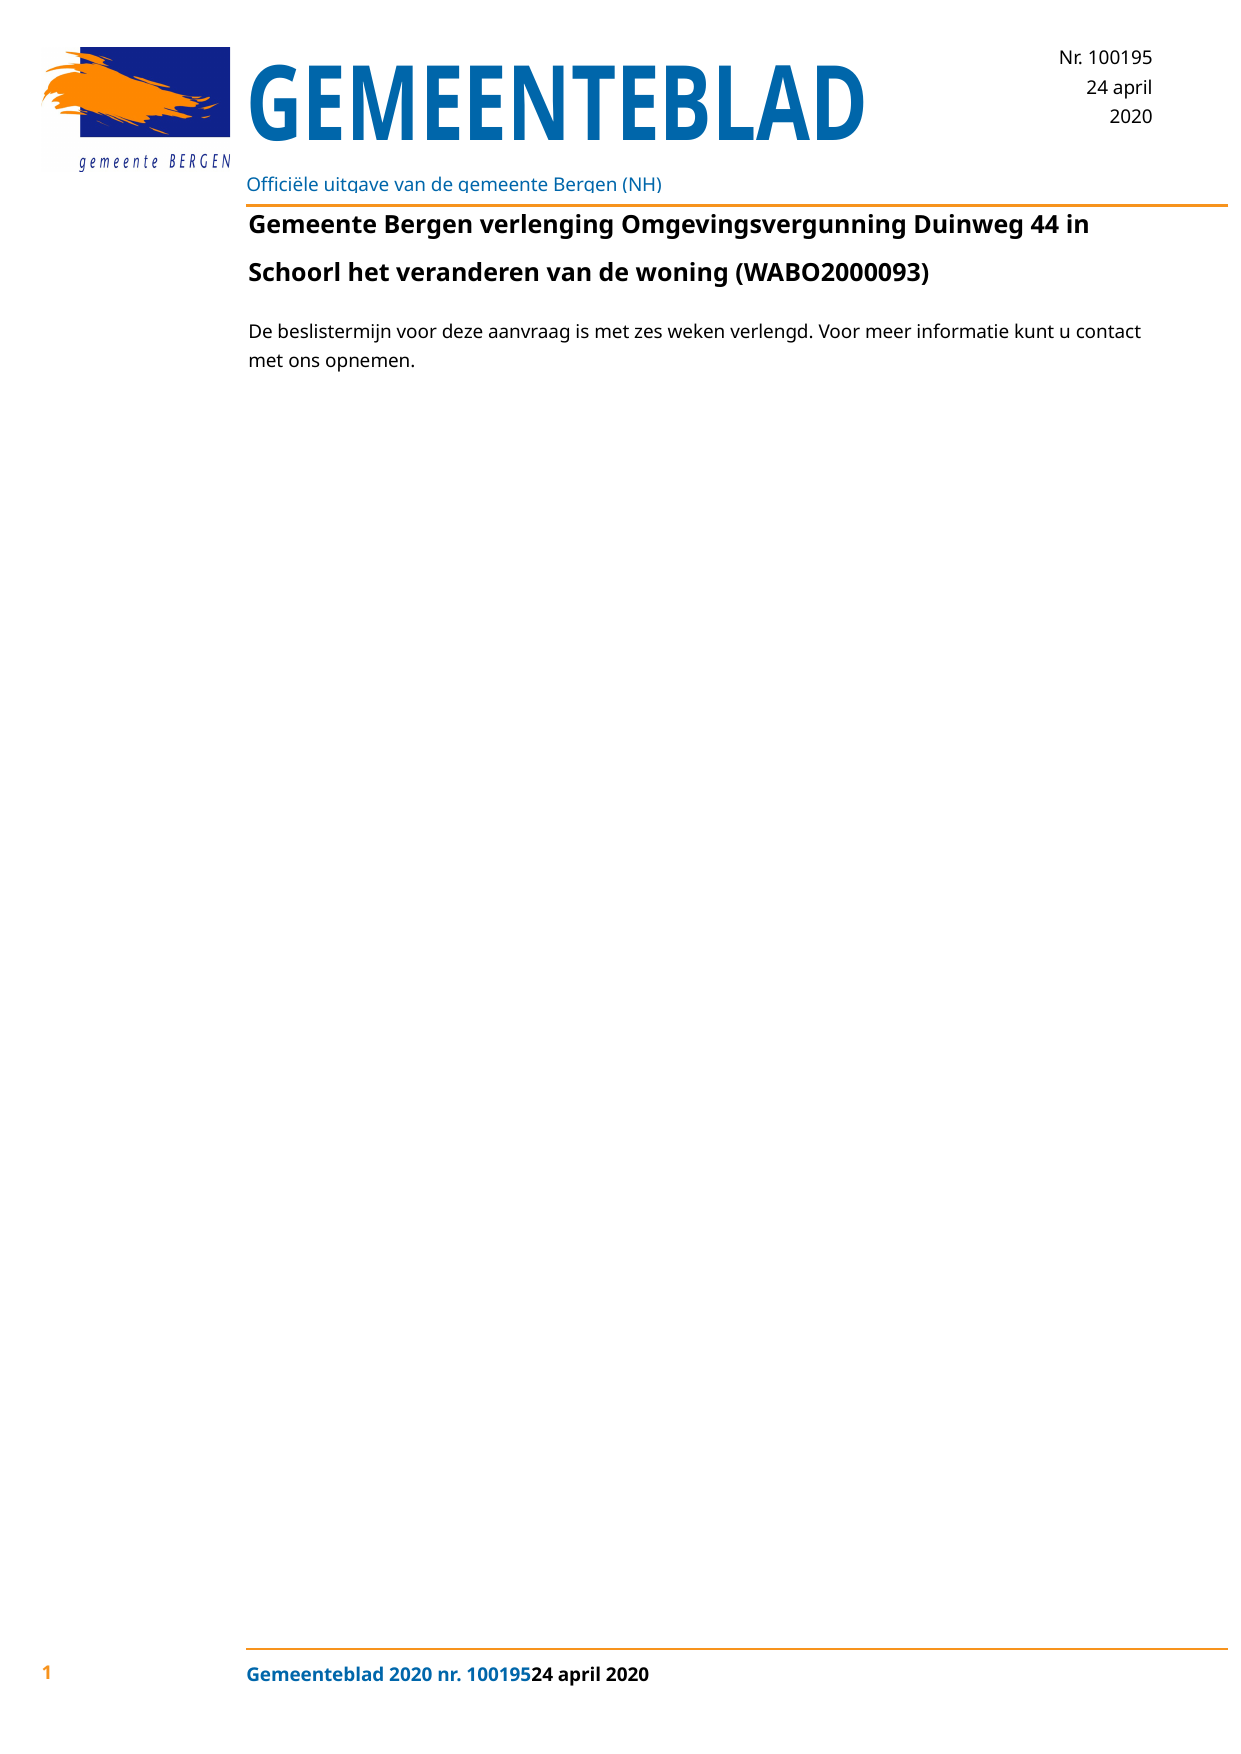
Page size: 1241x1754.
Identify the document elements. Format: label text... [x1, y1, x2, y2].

text De beslistermijn voor deze aanvraag is met zes weken verlengd. Voor meer informatie kunt u contact met ons opnemen. [248, 318, 1152, 373]
text Gemeente Bergen verlenging Omgevingsvergunning Duinweg 44 in Schoorl het veranderen van de woning (WABO2000093) [248, 207, 1152, 288]
picture [41, 47, 231, 172]
